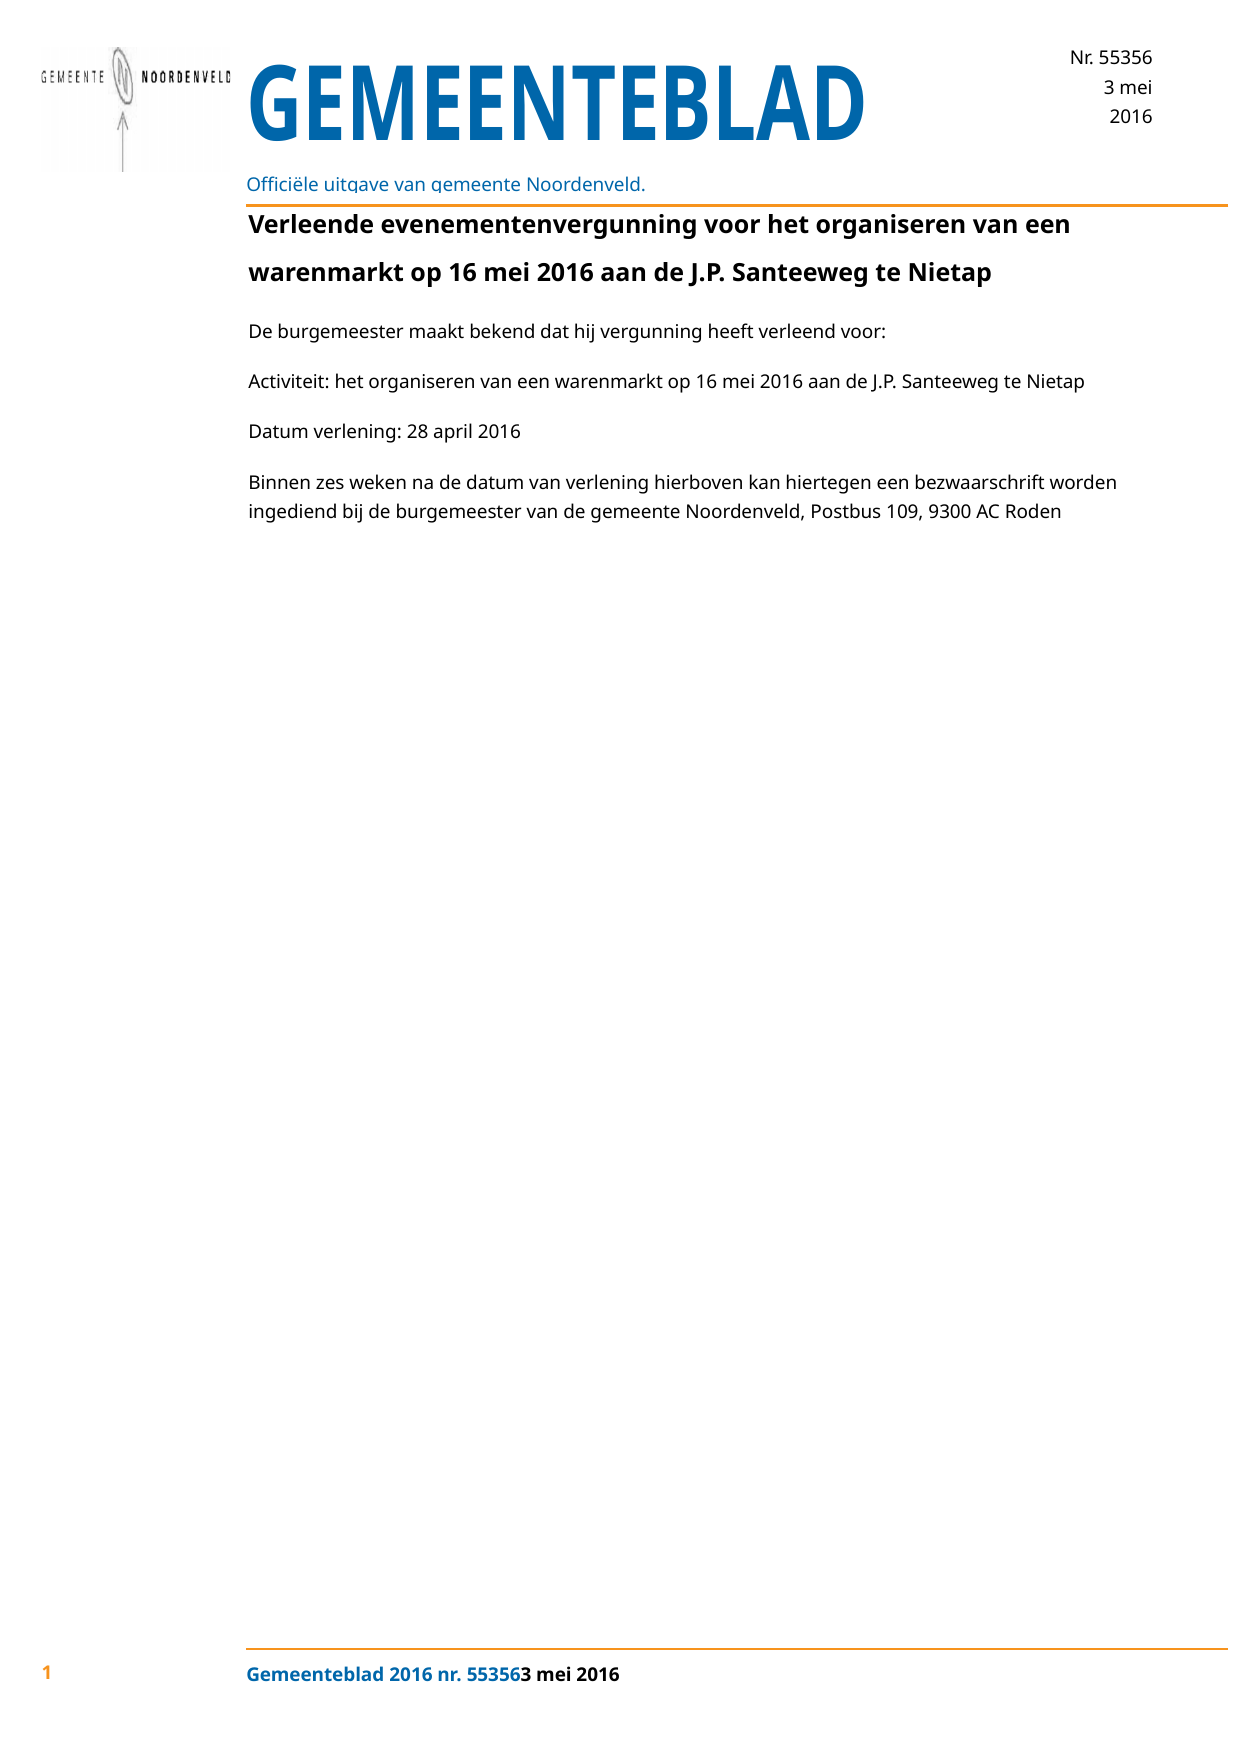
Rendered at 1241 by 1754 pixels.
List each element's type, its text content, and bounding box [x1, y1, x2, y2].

text De burgemeester maakt bekend dat hij vergunning heeft verleend voor: [248, 318, 1152, 344]
text Binnen zes weken na de datum van verlening hierboven kan hiertegen een bezwaarschrift worden ingediend bij de burgemeester van de gemeente Noordenveld, Postbus 109, 9300 AC Roden [248, 469, 1152, 524]
text Datum verlening: 28 april 2016 [248, 419, 1152, 444]
picture [41, 47, 231, 172]
text Verleende evenementenvergunning voor het organiseren van een warenmarkt op 16 mei 2016 aan de J.P. Santeeweg te Nietap [248, 207, 1152, 288]
text Activiteit: het organiseren van een warenmarkt op 16 mei 2016 aan de J.P. Santeeweg te Nietap [248, 368, 1152, 394]
